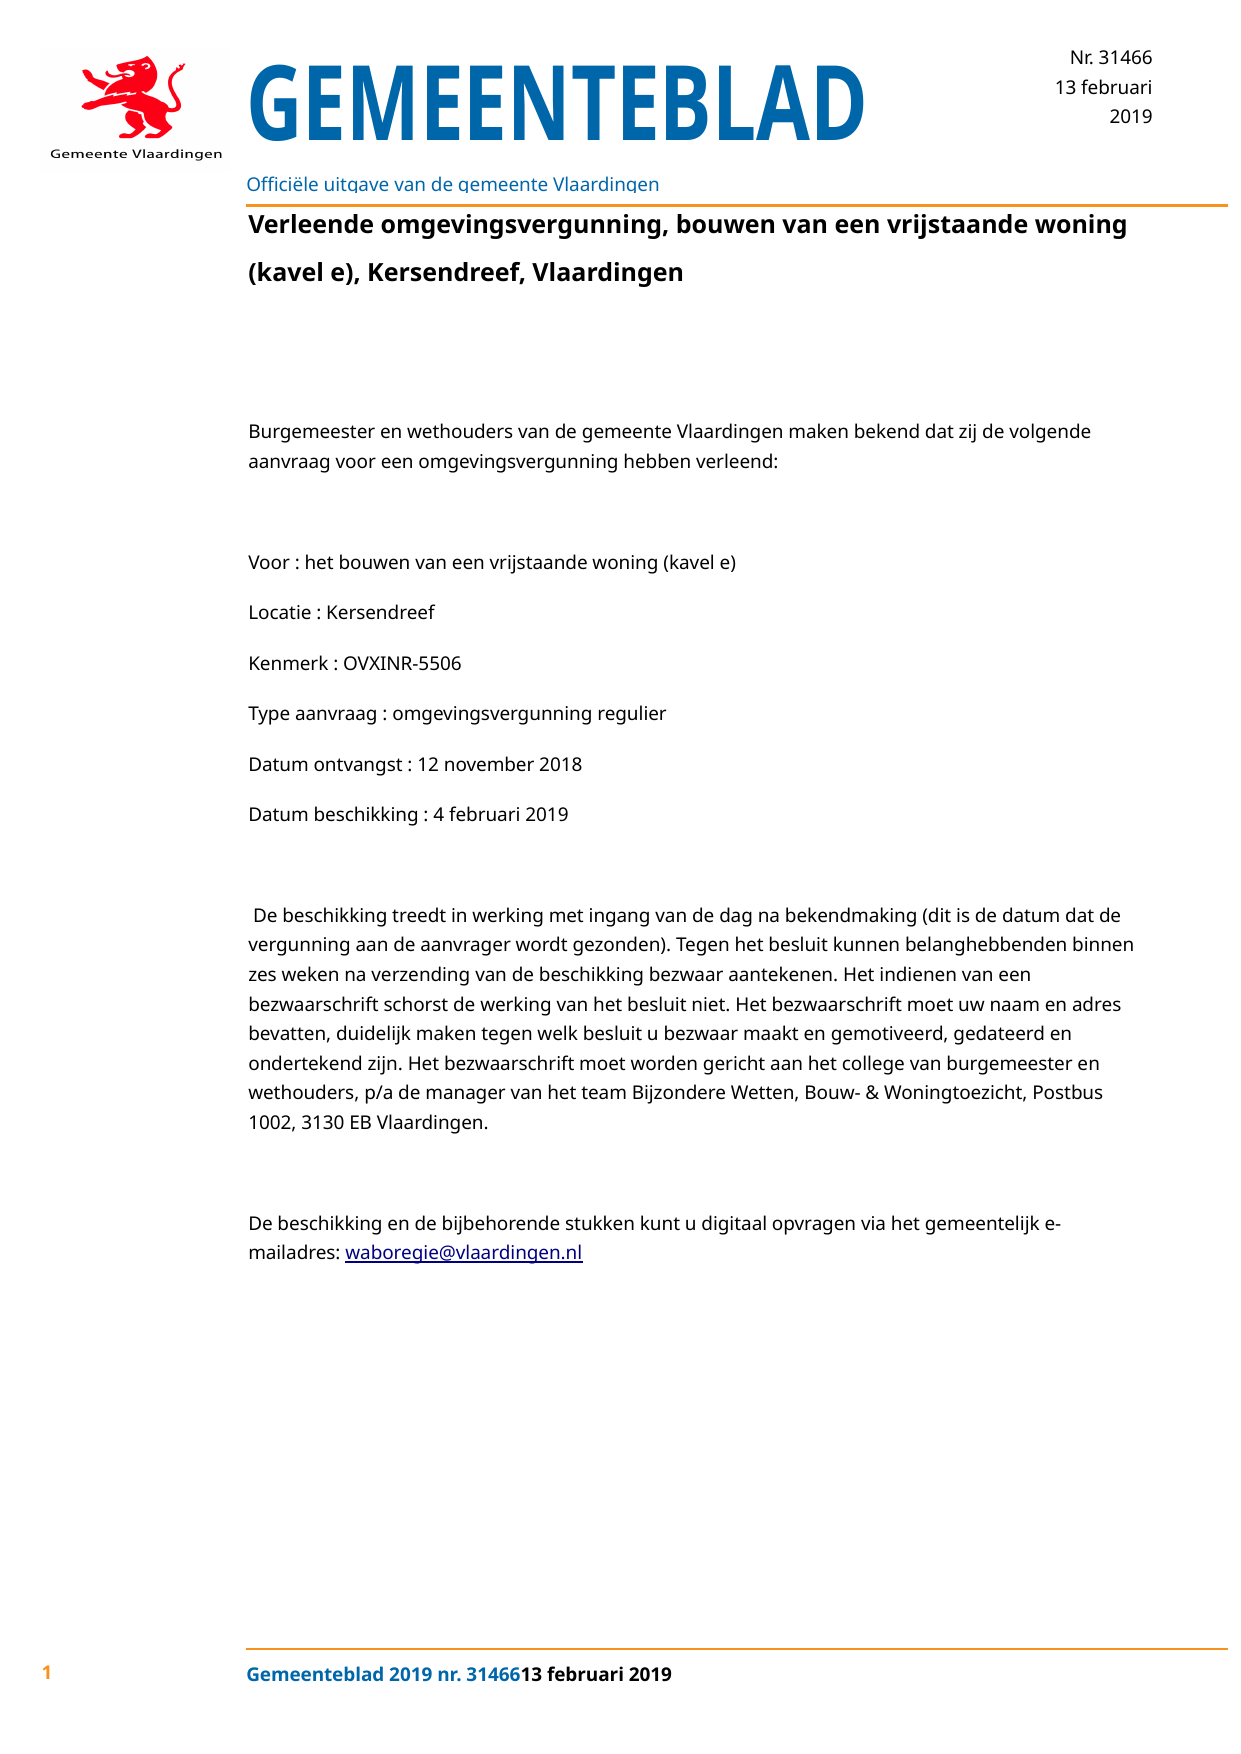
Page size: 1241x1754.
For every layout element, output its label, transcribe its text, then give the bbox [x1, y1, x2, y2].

text Voor : het bouwen van een vrijstaande woning (kavel e) [248, 549, 1152, 575]
text Datum beschikking : 4 februari 2019 [248, 801, 1152, 827]
text Datum ontvangst : 12 november 2018 [248, 751, 1152, 777]
text Kenmerk : OVXINR-5506 [248, 650, 1152, 676]
text Burgemeester en wethouders van de gemeente Vlaardingen maken bekend dat zij de volgende aanvraag voor een omgevingsvergunning hebben verleend: [248, 419, 1152, 474]
text De beschikking treedt in werking met ingang van de dag na bekendmaking (dit is de datum dat de vergunning aan de aanvrager wordt gezonden). Tegen het besluit kunnen belanghebbenden binnen zes weken na verzending van de beschikking bezwaar aantekenen. Het indienen van een bezwaarschrift schorst de werking van het besluit niet. Het bezwaarschrift moet uw naam en adres bevatten, duidelijk maken tegen welk besluit u bezwaar maakt en gemotiveerd, gedateerd en ondertekend zijn. Het bezwaarschrift moet worden gericht aan het college van burgemeester en wethouders, p/a de manager van het team Bijzondere Wetten, Bouw- & Woningtoezicht, Postbus 1002, 3130 EB Vlaardingen. [248, 902, 1152, 1135]
text Verleende omgevingsvergunning, bouwen van een vrijstaande woning (kavel e), Kersendreef, Vlaardingen [248, 207, 1152, 288]
text De beschikking en de bijbehorende stukken kunt u digitaal opvragen via het gemeentelijk e-mailadres: waboregie@vlaardingen.nl [248, 1210, 1152, 1265]
picture [41, 47, 231, 172]
text Type aanvraag : omgevingsvergunning regulier [248, 700, 1152, 726]
text Locatie : Kersendreef [248, 599, 1152, 625]
